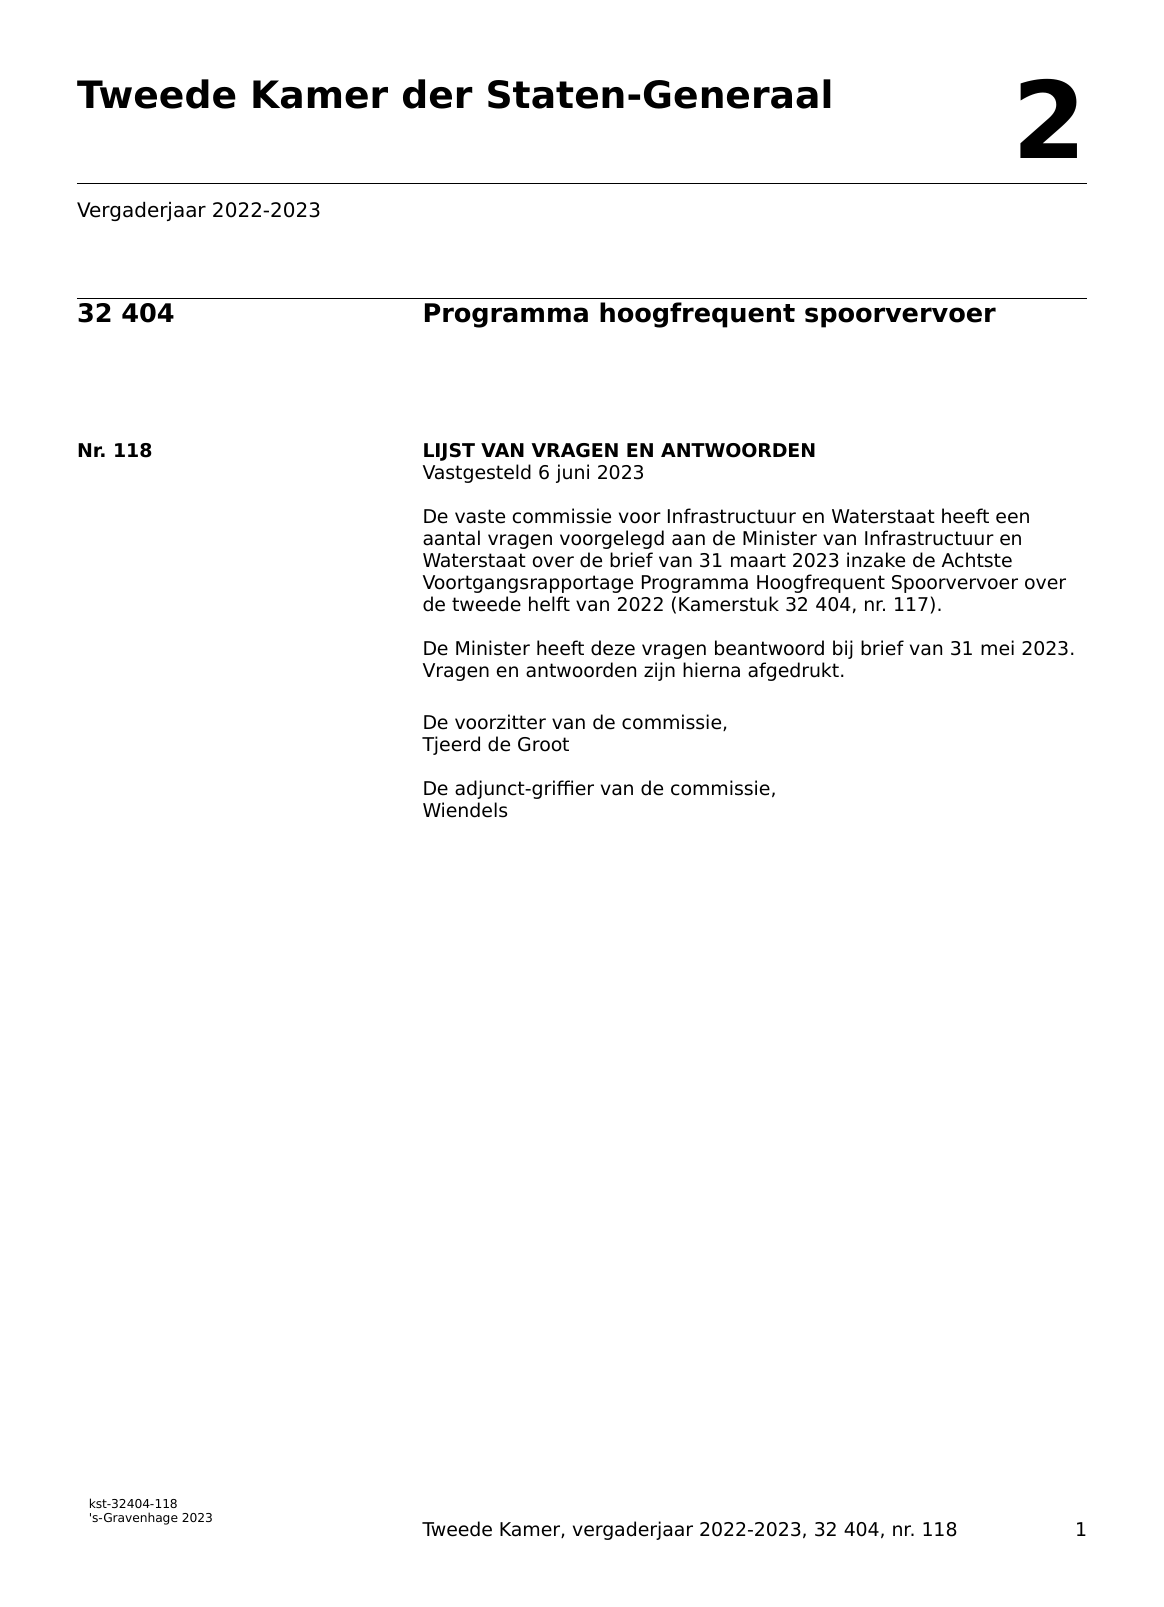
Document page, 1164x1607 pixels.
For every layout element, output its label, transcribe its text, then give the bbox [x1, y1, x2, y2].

text De adjunct-griffier van de commissie, Wiendels [422, 778, 1087, 822]
table_header Tweede Kamer der Staten-Generaal [77, 59, 886, 183]
text 's-Gravenhage 2023 [88, 1511, 323, 1525]
subtitle Nr. 118 LIJST VAN VRAGEN EN ANTWOORDEN [77, 440, 1087, 462]
table_cell Vergaderjaar 2022-2023 [77, 184, 1087, 298]
table_header 2 [886, 59, 1087, 183]
text kst-32404-118 [88, 1497, 323, 1511]
text Vastgesteld 6 juni 2023 [422, 462, 1087, 484]
text De Minister heeft deze vragen beantwoord bij brief van 31 mei 2023. Vragen en antwoorden zijn hierna afgedrukt. [422, 638, 1087, 682]
subtitle 32 404 Programma hoogfrequent spoorvervoer [77, 299, 1087, 329]
text De voorzitter van de commissie, Tjeerd de Groot [422, 712, 1087, 756]
text De vaste commissie voor Infrastructuur en Waterstaat heeft een aantal vragen voorgelegd aan de Minister van Infrastructuur en Waterstaat over de brief van 31 maart 2023 inzake de Achtste Voortgangsrapportage Programma Hoogfrequent Spoorvervoer over de tweede helft van 2022 (Kamerstuk 32 404, nr. 117). [422, 506, 1087, 616]
